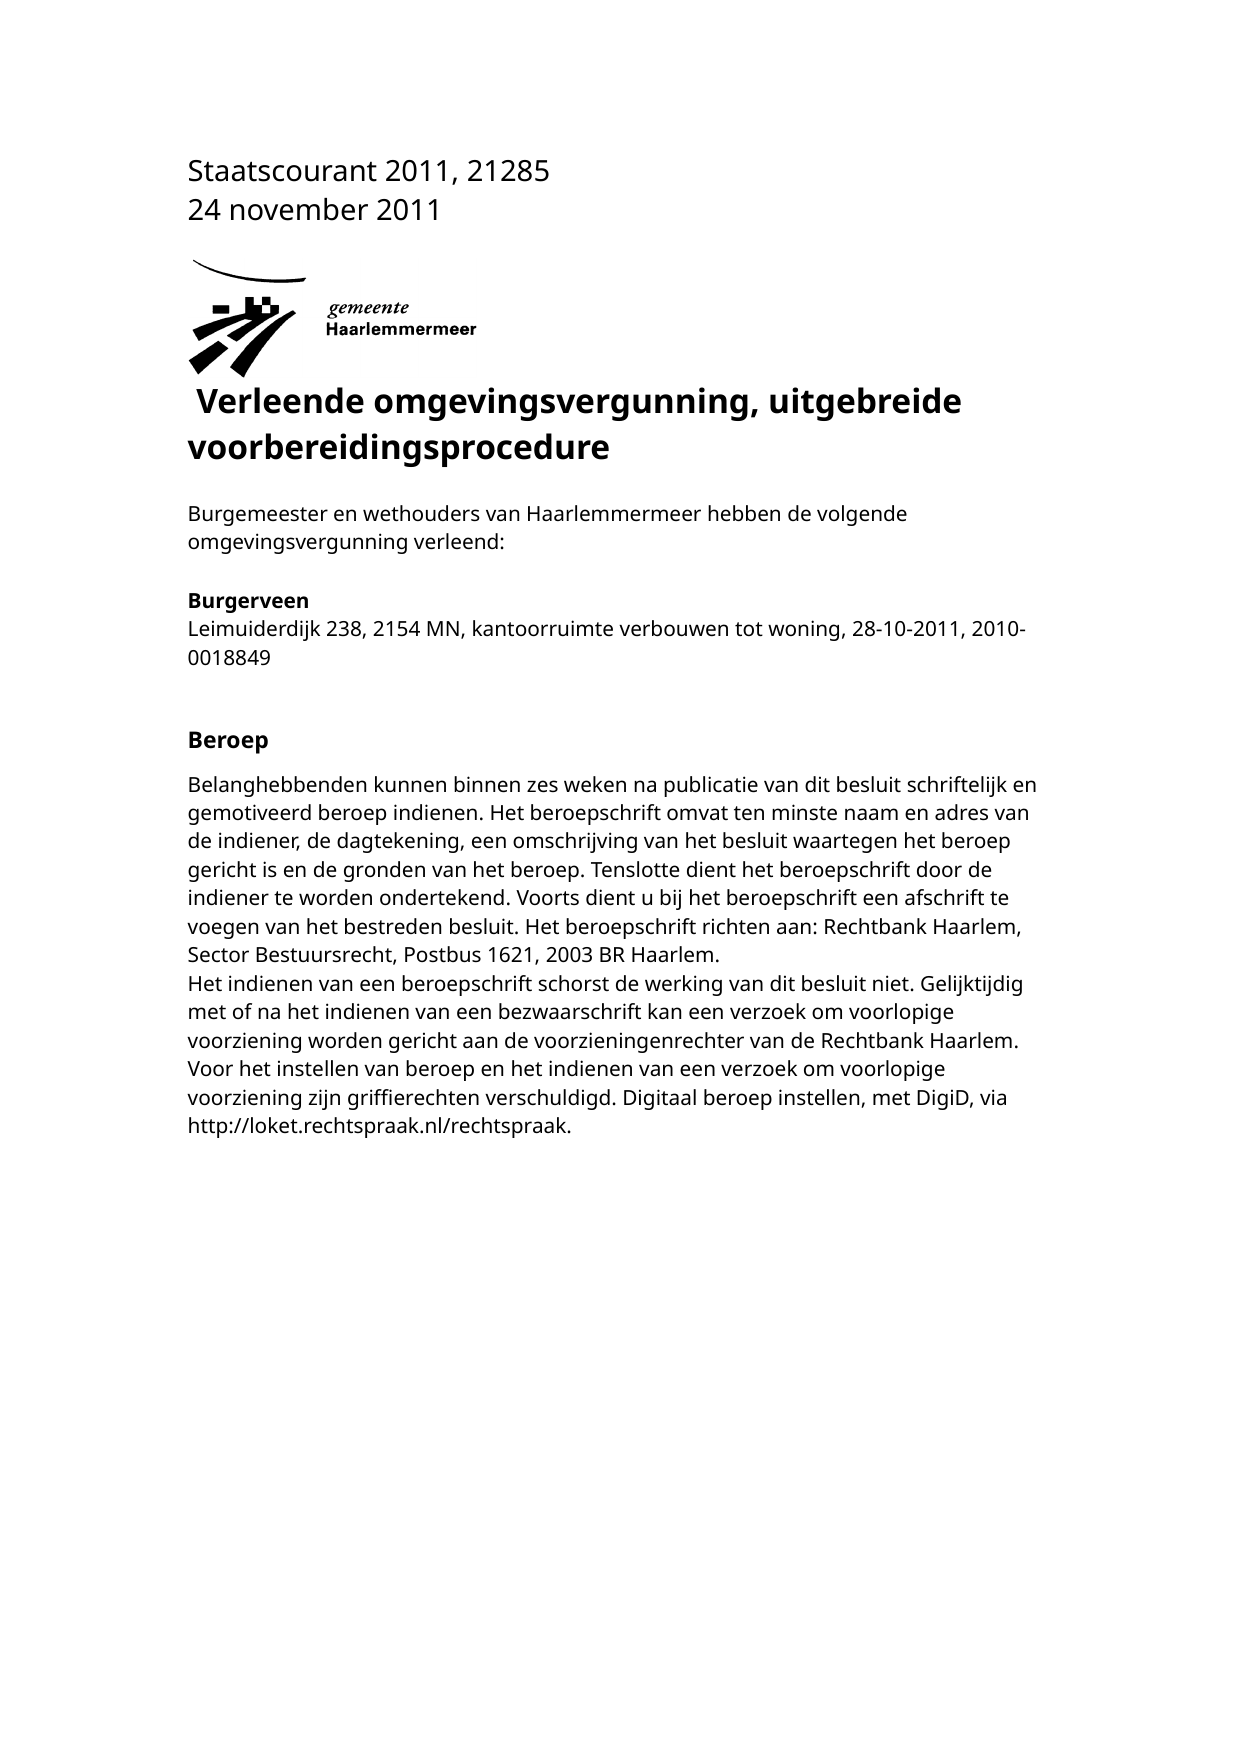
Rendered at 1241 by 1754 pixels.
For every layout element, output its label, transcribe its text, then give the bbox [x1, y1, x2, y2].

subtitle Beroep [187, 723, 1053, 755]
text Het indienen van een beroepschrift schorst de werking van dit besluit niet. Gelijktijdig met of na het indienen van een bezwaarschrift kan een verzoek om voorlopige voorziening worden gericht aan de voorzieningenrechter van de Rechtbank Haarlem. Voor het instellen van beroep en het indienen van een verzoek om voorlopige voorziening zijn griffierechten verschuldigd. Digitaal beroep instellen, met DigiD, via http://loket.rechtspraak.nl/rechtspraak. [187, 969, 1053, 1139]
text Burgerveen [187, 586, 1053, 614]
text Leimuiderdijk 238, 2154 MN, kantoorruimte verbouwen tot woning, 28-10-2011, 2010-0018849 [187, 614, 1053, 671]
subtitle Verleende omgevingsvergunning, uitgebreide voorbereidingsprocedure [187, 271, 1053, 469]
text Burgemeester en wethouders van Haarlemmermeer hebben de volgende omgevingsvergunning verleend: [187, 499, 1053, 556]
text Staatscourant 2011, 21285 [187, 150, 1053, 190]
picture [187, 258, 477, 378]
text 24 november 2011 [187, 190, 1053, 229]
text Belanghebbenden kunnen binnen zes weken na publicatie van dit besluit schriftelijk en gemotiveerd beroep indienen. Het beroepschrift omvat ten minste naam en adres van de indiener, de dagtekening, een omschrijving van het besluit waartegen het beroep gericht is en de gronden van het beroep. Tenslotte dient het beroepschrift door de indiener te worden ondertekend. Voorts dient u bij het beroepschrift een afschrift te voegen van het bestreden besluit. Het beroepschrift richten aan: Rechtbank Haarlem, Sector Bestuursrecht, Postbus 1621, 2003 BR Haarlem. [187, 770, 1053, 969]
